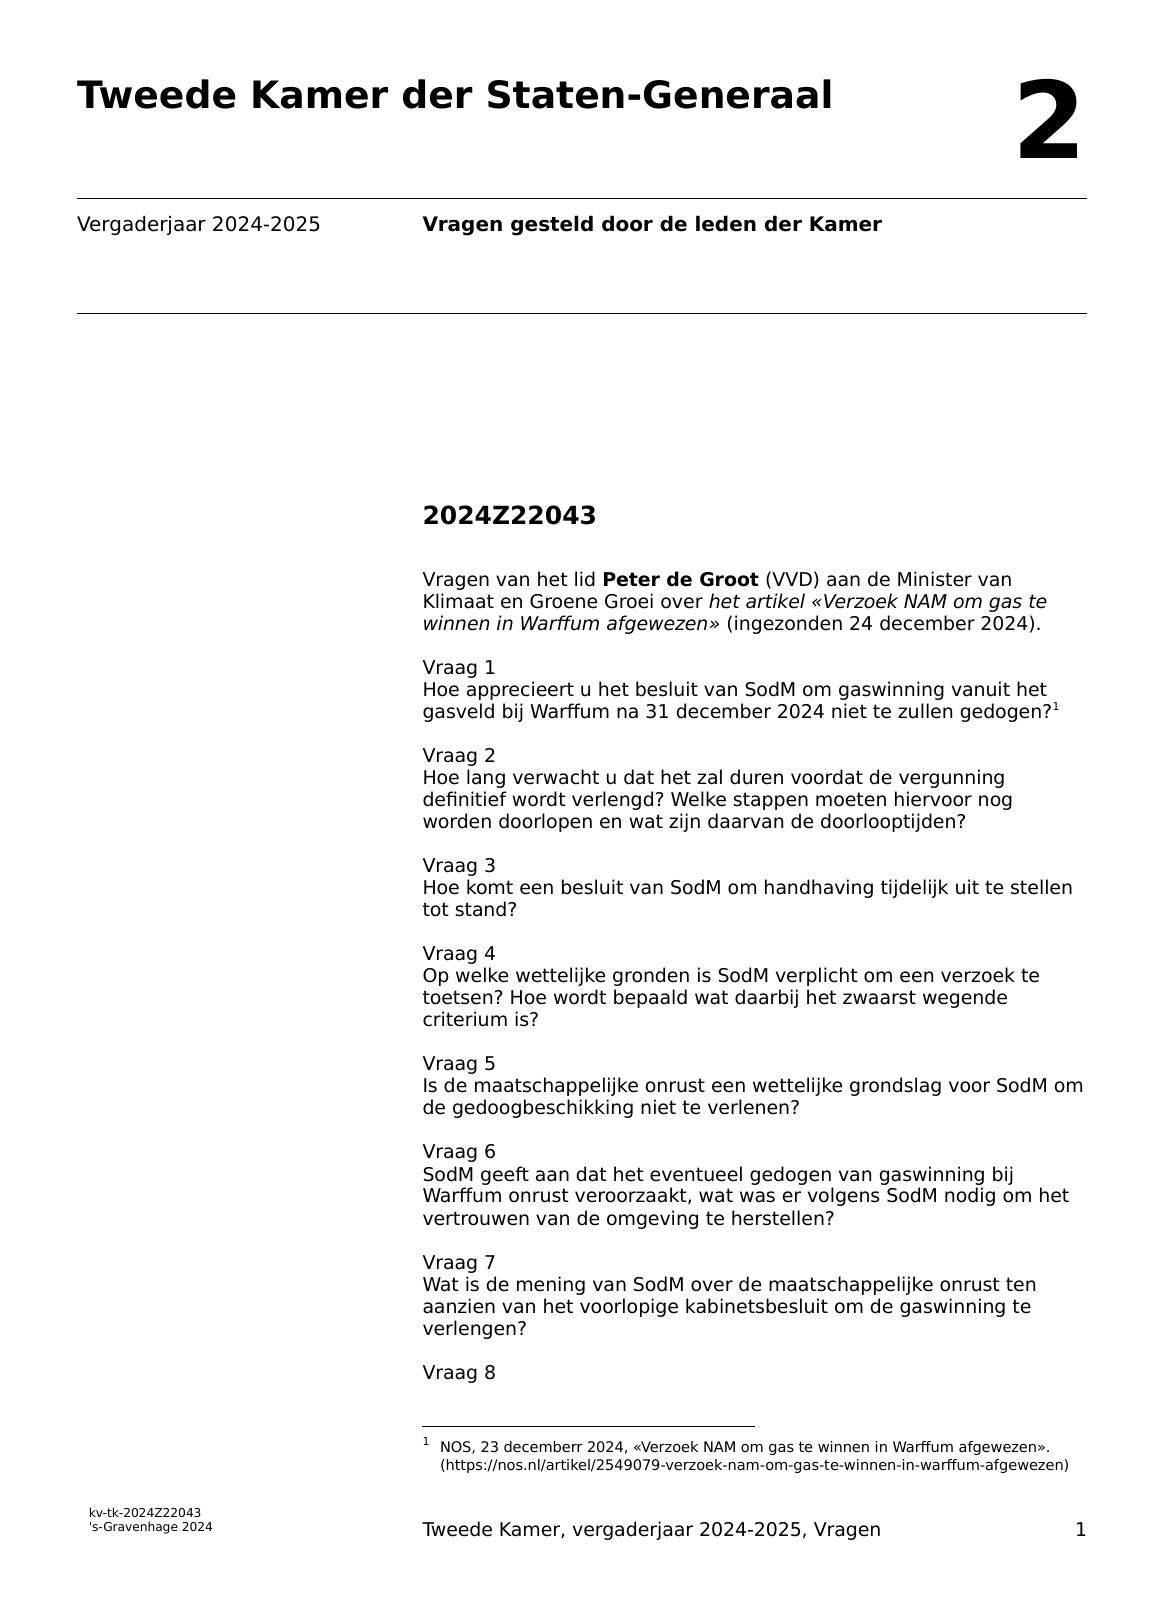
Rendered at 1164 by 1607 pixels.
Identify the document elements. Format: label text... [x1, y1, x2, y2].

text Hoe komt een besluit van SodM om handhaving tijdelijk uit te stellen tot stand? [422, 877, 1087, 921]
text Vraag 6 [422, 1141, 1087, 1163]
text Vraag 2 [422, 745, 1087, 767]
text Vragen van het lid Peter de Groot (VVD) aan de Minister van Klimaat en Groene Groei over het artikel «Verzoek NAM om gas te winnen in Warffum afgewezen» (ingezonden 24 december 2024). [422, 569, 1087, 635]
table_header 2 [886, 59, 1087, 198]
text Is de maatschappelijke onrust een wettelijke grondslag voor SodM om de gedoogbeschikking niet te verlenen? [422, 1075, 1087, 1119]
text 's-Gravenhage 2024 [88, 1520, 323, 1534]
text SodM geeft aan dat het eventueel gedogen van gaswinning bij Warffum onrust veroorzaakt, wat was er volgens SodM nodig om het vertrouwen van de omgeving te herstellen? [422, 1163, 1087, 1229]
text Vraag 3 [422, 855, 1087, 877]
text Vraag 5 [422, 1053, 1087, 1075]
text Hoe lang verwacht u dat het zal duren voordat de vergunning definitief wordt verlengd? Welke stappen moeten hiervoor nog worden doorlopen en wat zijn daarvan de doorlooptijden? [422, 767, 1087, 833]
table_cell Vragen gesteld door de leden der Kamer [422, 199, 1087, 313]
text Hoe apprecieert u het besluit van SodM om gaswinning vanuit het gasveld bij Warffum na 31 december 2024 niet te zullen gedogen? [422, 679, 1087, 723]
text Vraag 8 [422, 1362, 1087, 1384]
text Vraag 1 [422, 657, 1087, 679]
text NOS, 23 decemberr 2024, «Verzoek NAM om gas te winnen in Warffum afgewezen». (https://nos.nl/artikel/2549079-verzoek-nam-om-gas-te-winnen-in-warffum-afgewezen) [422, 1435, 1087, 1474]
text 2024Z22043 [422, 501, 1087, 531]
text Op welke wettelijke gronden is SodM verplicht om een verzoek te toetsen? Hoe wordt bepaald wat daarbij het zwaarst wegende criterium is? [422, 965, 1087, 1031]
text Vraag 4 [422, 943, 1087, 965]
text Vraag 7 [422, 1252, 1087, 1273]
table_cell Vergaderjaar 2024-2025 [77, 199, 422, 313]
text kv-tk-2024Z22043 [88, 1506, 323, 1520]
text Wat is de mening van SodM over de maatschappelijke onrust ten aanzien van het voorlopige kabinetsbesluit om de gaswinning te verlengen? [422, 1273, 1087, 1339]
table_header Tweede Kamer der Staten-Generaal [77, 59, 886, 198]
